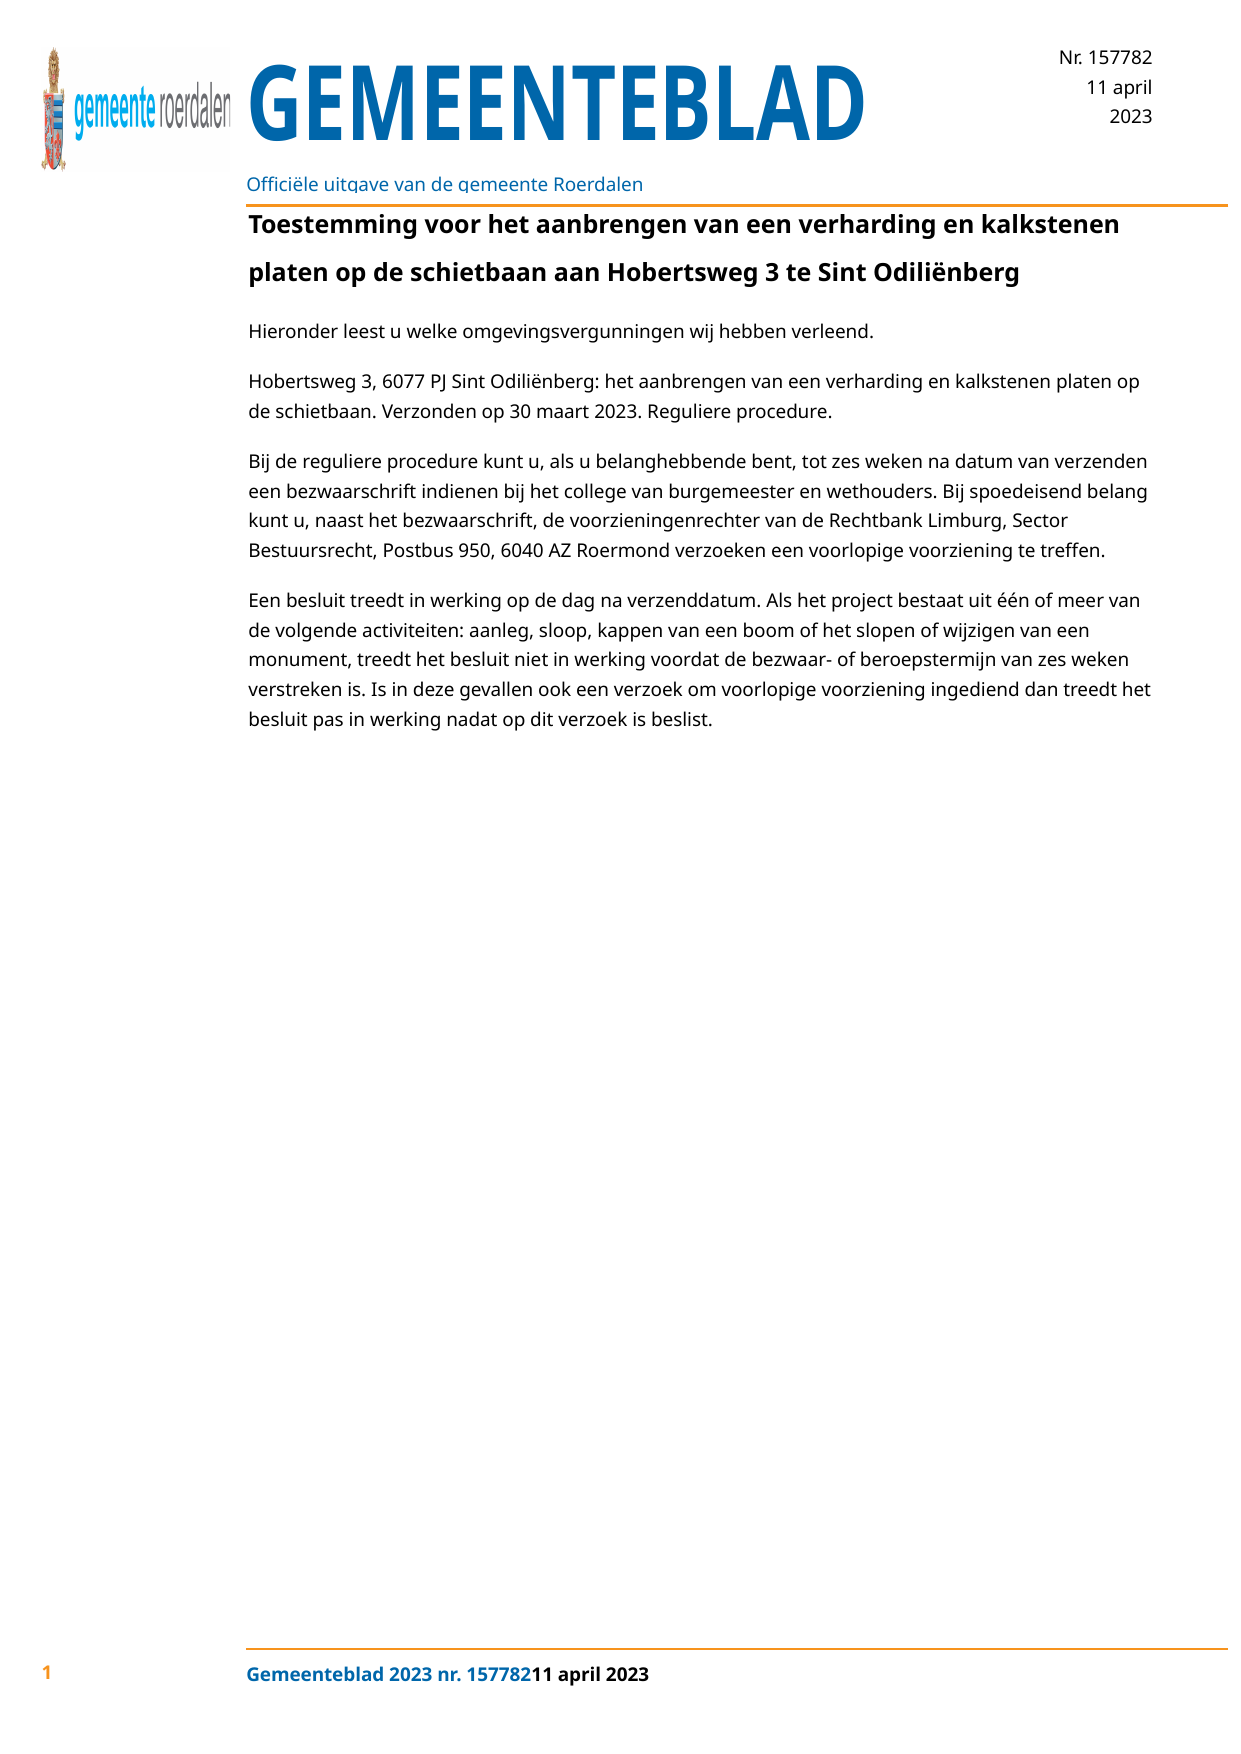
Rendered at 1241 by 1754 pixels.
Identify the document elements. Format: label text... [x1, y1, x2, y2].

picture [41, 47, 231, 172]
text Bij de reguliere procedure kunt u, als u belanghebbende bent, tot zes weken na datum van verzenden een bezwaarschrift indienen bij het college van burgemeester en wethouders. Bij spoedeisend belang kunt u, naast het bezwaarschrift, de voorzieningenrechter van de Rechtbank Limburg, Sector Bestuursrecht, Postbus 950, 6040 AZ Roermond verzoeken een voorlopige voorziening te treffen. [248, 448, 1152, 563]
text Een besluit treedt in werking op de dag na verzenddatum. Als het project bestaat uit één of meer van de volgende activiteiten: aanleg, sloop, kappen van een boom of het slopen of wijzigen van een monument, treedt het besluit niet in werking voordat de bezwaar- of beroepstermijn van zes weken verstreken is. Is in deze gevallen ook een verzoek om voorlopige voorziening ingediend dan treedt het besluit pas in werking nadat op dit verzoek is beslist. [248, 587, 1152, 732]
text Hieronder leest u welke omgevingsvergunningen wij hebben verleend. [248, 318, 1152, 344]
text Hobertsweg 3, 6077 PJ Sint Odiliënberg: het aanbrengen van een verharding en kalkstenen platen op de schietbaan. Verzonden op 30 maart 2023. Reguliere procedure. [248, 368, 1152, 424]
text Toestemming voor het aanbrengen van een verharding en kalkstenen platen op de schietbaan aan Hobertsweg 3 te Sint Odiliënberg [248, 207, 1152, 288]
